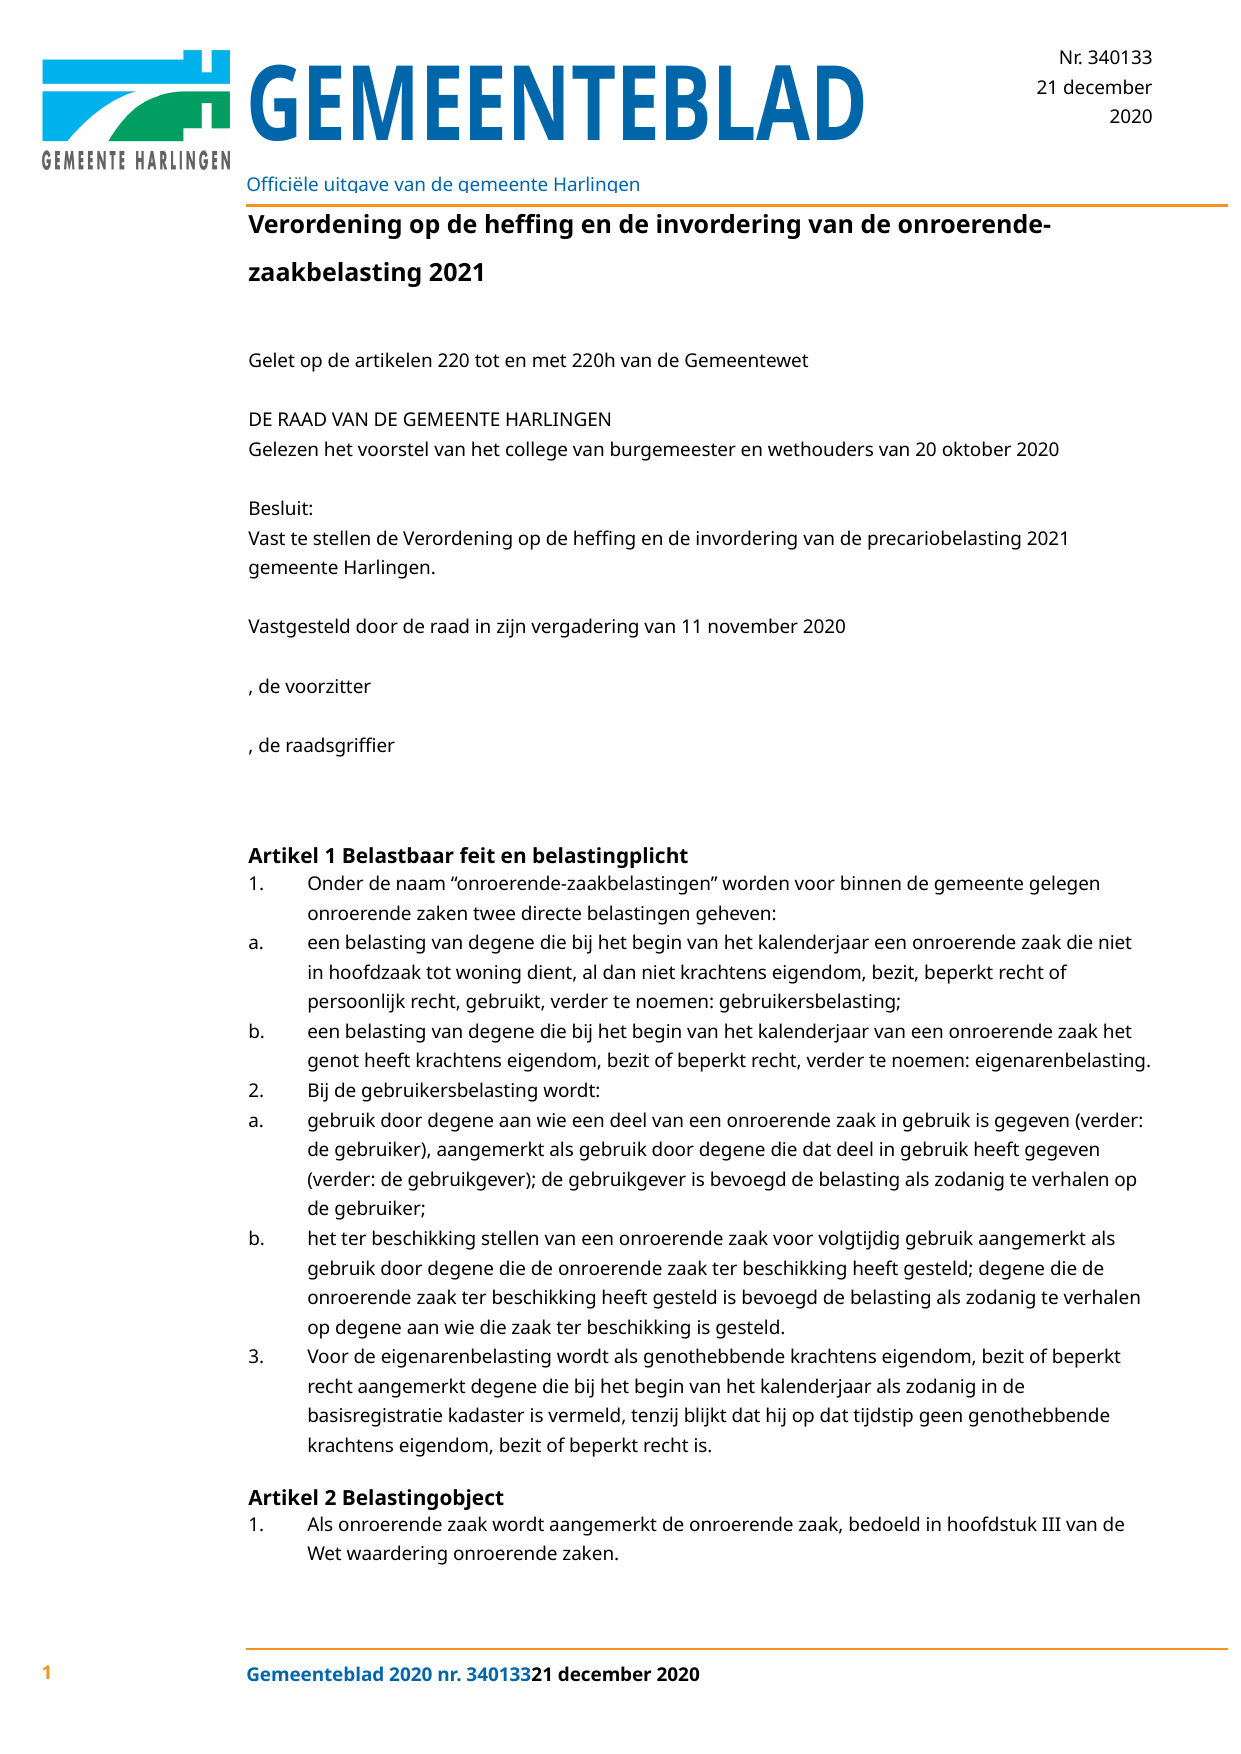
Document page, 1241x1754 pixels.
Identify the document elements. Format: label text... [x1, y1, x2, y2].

list een belasting van degene die bij het begin van het kalenderjaar een onroerende zaak die niet in hoofdzaak tot woning dient, al dan niet krachtens eigendom, bezit, beperkt recht of persoonlijk recht, gebruikt, verder te noemen: gebruikersbelasting; [248, 929, 1152, 1014]
text , de voorzitter [248, 673, 1152, 699]
text Besluit: [248, 495, 1152, 521]
text DE RAAD VAN DE GEMEENTE HARLINGEN [248, 407, 1152, 432]
text Artikel 1 Belastbaar feit en belastingplicht [248, 842, 1152, 870]
text , de raadsgriffier [248, 732, 1152, 758]
picture [41, 47, 231, 172]
text Artikel 2 Belastingobject [248, 1483, 1152, 1511]
list Voor de eigenarenbelasting wordt als genothebbende krachtens eigendom, bezit of beperkt recht aangemerkt degene die bij het begin van het kalenderjaar als zodanig in de basisregistratie kadaster is vermeld, tenzij blijkt dat hij op dat tijdstip geen genothebbende krachtens eigendom, bezit of beperkt recht is. [248, 1343, 1152, 1458]
text Vastgesteld door de raad in zijn vergadering van 11 november 2020 [248, 614, 1152, 639]
text Gelet op de artikelen 220 tot en met 220h van de Gemeentewet [248, 347, 1152, 373]
list Bij de gebruikersbelasting wordt: [248, 1077, 1152, 1103]
list Als onroerende zaak wordt aangemerkt de onroerende zaak, bedoeld in hoofdstuk III van de Wet waardering onroerende zaken. [248, 1511, 1152, 1566]
list het ter beschikking stellen van een onroerende zaak voor volgtijdig gebruik aangemerkt als gebruik door degene die de onroerende zaak ter beschikking heeft gesteld; degene die de onroerende zaak ter beschikking heeft gesteld is bevoegd de belasting als zodanig te verhalen op degene aan wie die zaak ter beschikking is gesteld. [248, 1225, 1152, 1339]
text Verordening op de heffing en de invordering van de onroerende-zaakbelasting 2021 [248, 207, 1152, 288]
list een belasting van degene die bij het begin van het kalenderjaar van een onroerende zaak het genot heeft krachtens eigendom, bezit of beperkt recht, verder te noemen: eigenarenbelasting. [248, 1018, 1152, 1073]
text Gelezen het voorstel van het college van burgemeester en wethouders van 20 oktober 2020 [248, 436, 1152, 462]
list gebruik door degene aan wie een deel van een onroerende zaak in gebruik is gegeven (verder: de gebruiker), aangemerkt als gebruik door degene die dat deel in gebruik heeft gegeven (verder: de gebruikgever); de gebruikgever is bevoegd de belasting als zodanig te verhalen op de gebruiker; [248, 1107, 1152, 1221]
list Onder de naam “onroerende-zaakbelastingen” worden voor binnen de gemeente gelegen onroerende zaken twee directe belastingen geheven: [248, 870, 1152, 925]
text Vast te stellen de Verordening op de heffing en de invordering van de precariobelasting 2021 gemeente Harlingen. [248, 525, 1152, 580]
